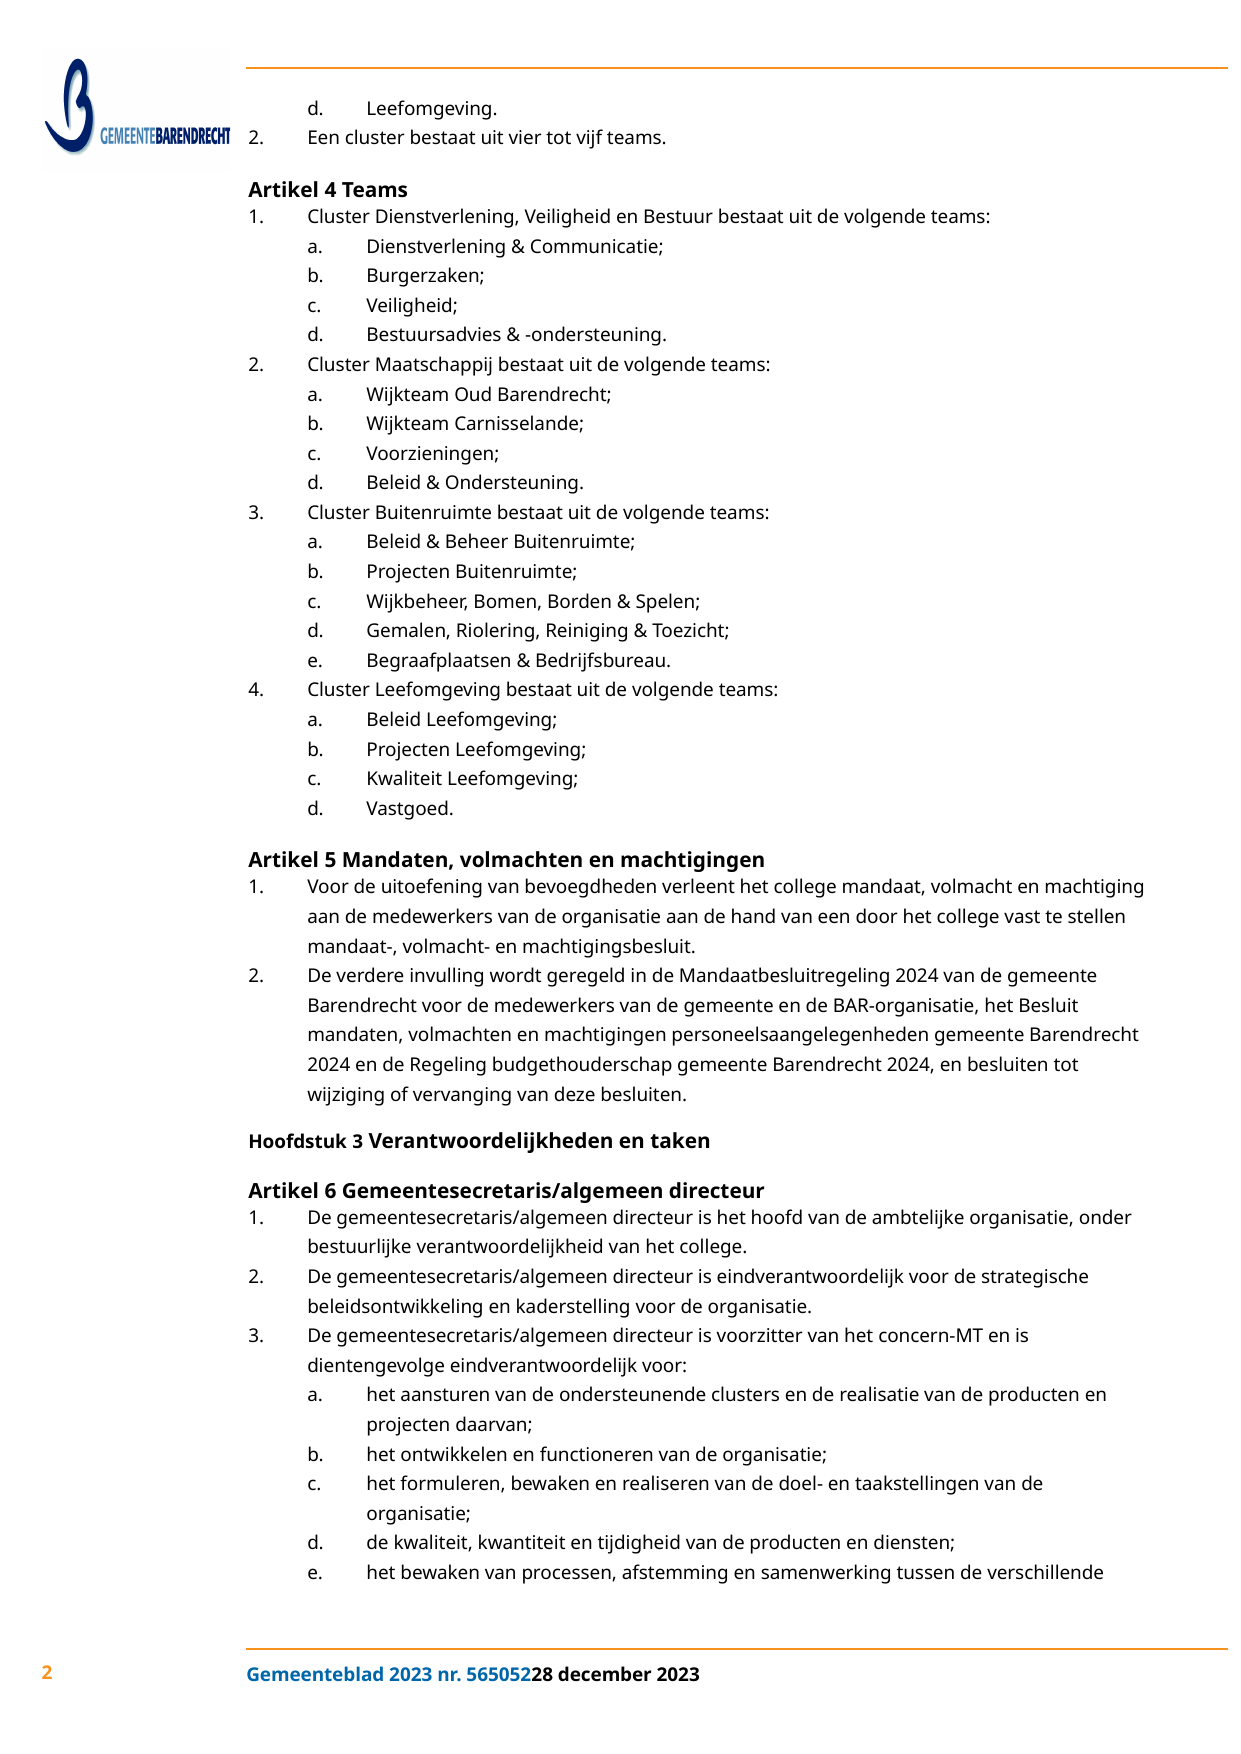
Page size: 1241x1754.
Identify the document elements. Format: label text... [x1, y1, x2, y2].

list Veiligheid; [307, 292, 1152, 318]
text Artikel 5 Mandaten, volmachten en machtigingen [248, 845, 1152, 874]
list Kwaliteit Leefomgeving; [307, 765, 1152, 791]
list Wijkteam Oud Barendrecht; [307, 381, 1152, 406]
list De verdere invulling wordt geregeld in de Mandaatbesluitregeling 2024 van de gemeente Barendrecht voor de medewerkers van de gemeente en de BAR-organisatie, het Besluit mandaten, volmachten en machtigingen personeelsaangelegenheden gemeente Barendrecht 2024 en de Regeling budgethouderschap gemeente Barendrecht 2024, en besluiten tot wijziging of vervanging van deze besluiten. [248, 962, 1152, 1107]
list Beleid Leefomgeving; [307, 706, 1152, 732]
list het ontwikkelen en functioneren van de organisatie; [307, 1441, 1152, 1467]
list Cluster Maatschappij bestaat uit de volgende teams: [248, 351, 1152, 377]
list Begraafplaatsen & Bedrijfsbureau. [307, 647, 1152, 673]
list Burgerzaken; [307, 262, 1152, 288]
list het aansturen van de ondersteunende clusters en de realisatie van de producten en projecten daarvan; [307, 1382, 1152, 1437]
list Cluster Buitenruimte bestaat uit de volgende teams: [248, 499, 1152, 525]
list Beleid & Beheer Buitenruimte; [307, 529, 1152, 554]
list Cluster Dienstverlening, Veiligheid en Bestuur bestaat uit de volgende teams: [248, 203, 1152, 229]
list Wijkbeheer, Bomen, Borden & Spelen; [307, 588, 1152, 613]
list Gemalen, Riolering, Reiniging & Toezicht; [307, 617, 1152, 643]
list De gemeentesecretaris/algemeen directeur is voorzitter van het concern-MT en is dientengevolge eindverantwoordelijk voor: [248, 1322, 1152, 1378]
list Wijkteam Carnisselande; [307, 410, 1152, 436]
list Projecten Buitenruimte; [307, 558, 1152, 584]
list het bewaken van processen, afstemming en samenwerking tussen de verschillende [307, 1559, 1152, 1585]
list Voor de uitoefening van bevoegdheden verleent het college mandaat, volmacht en machtiging aan de medewerkers van de organisatie aan de hand van een door het college vast te stellen mandaat-, volmacht- en machtigingsbesluit. [248, 874, 1152, 959]
text Hoofdstuk 3 Verantwoordelijkheden en taken [248, 1126, 1152, 1155]
text Artikel 6 Gemeentesecretaris/algemeen directeur [248, 1176, 1152, 1204]
list Bestuursadvies & -ondersteuning. [307, 322, 1152, 347]
text Artikel 4 Teams [248, 175, 1152, 203]
list Projecten Leefomgeving; [307, 736, 1152, 761]
list De gemeentesecretaris/algemeen directeur is eindverantwoordelijk voor de strategische beleidsontwikkeling en kaderstelling voor de organisatie. [248, 1263, 1152, 1319]
list Vastgoed. [307, 795, 1152, 821]
list het formuleren, bewaken en realiseren van de doel- en taakstellingen van de organisatie; [307, 1470, 1152, 1526]
list Een cluster bestaat uit vier tot vijf teams. [248, 124, 1152, 150]
list de kwaliteit, kwantiteit en tijdigheid van de producten en diensten; [307, 1529, 1152, 1555]
list Voorzieningen; [307, 440, 1152, 466]
list Cluster Leefomgeving bestaat uit de volgende teams: [248, 677, 1152, 702]
picture [41, 47, 231, 172]
list Leefomgeving. [307, 95, 1152, 121]
list Beleid & Ondersteuning. [307, 469, 1152, 495]
list De gemeentesecretaris/algemeen directeur is het hoofd van de ambtelijke organisatie, onder bestuurlijke verantwoordelijkheid van het college. [248, 1204, 1152, 1259]
list Dienstverlening & Communicatie; [307, 233, 1152, 258]
